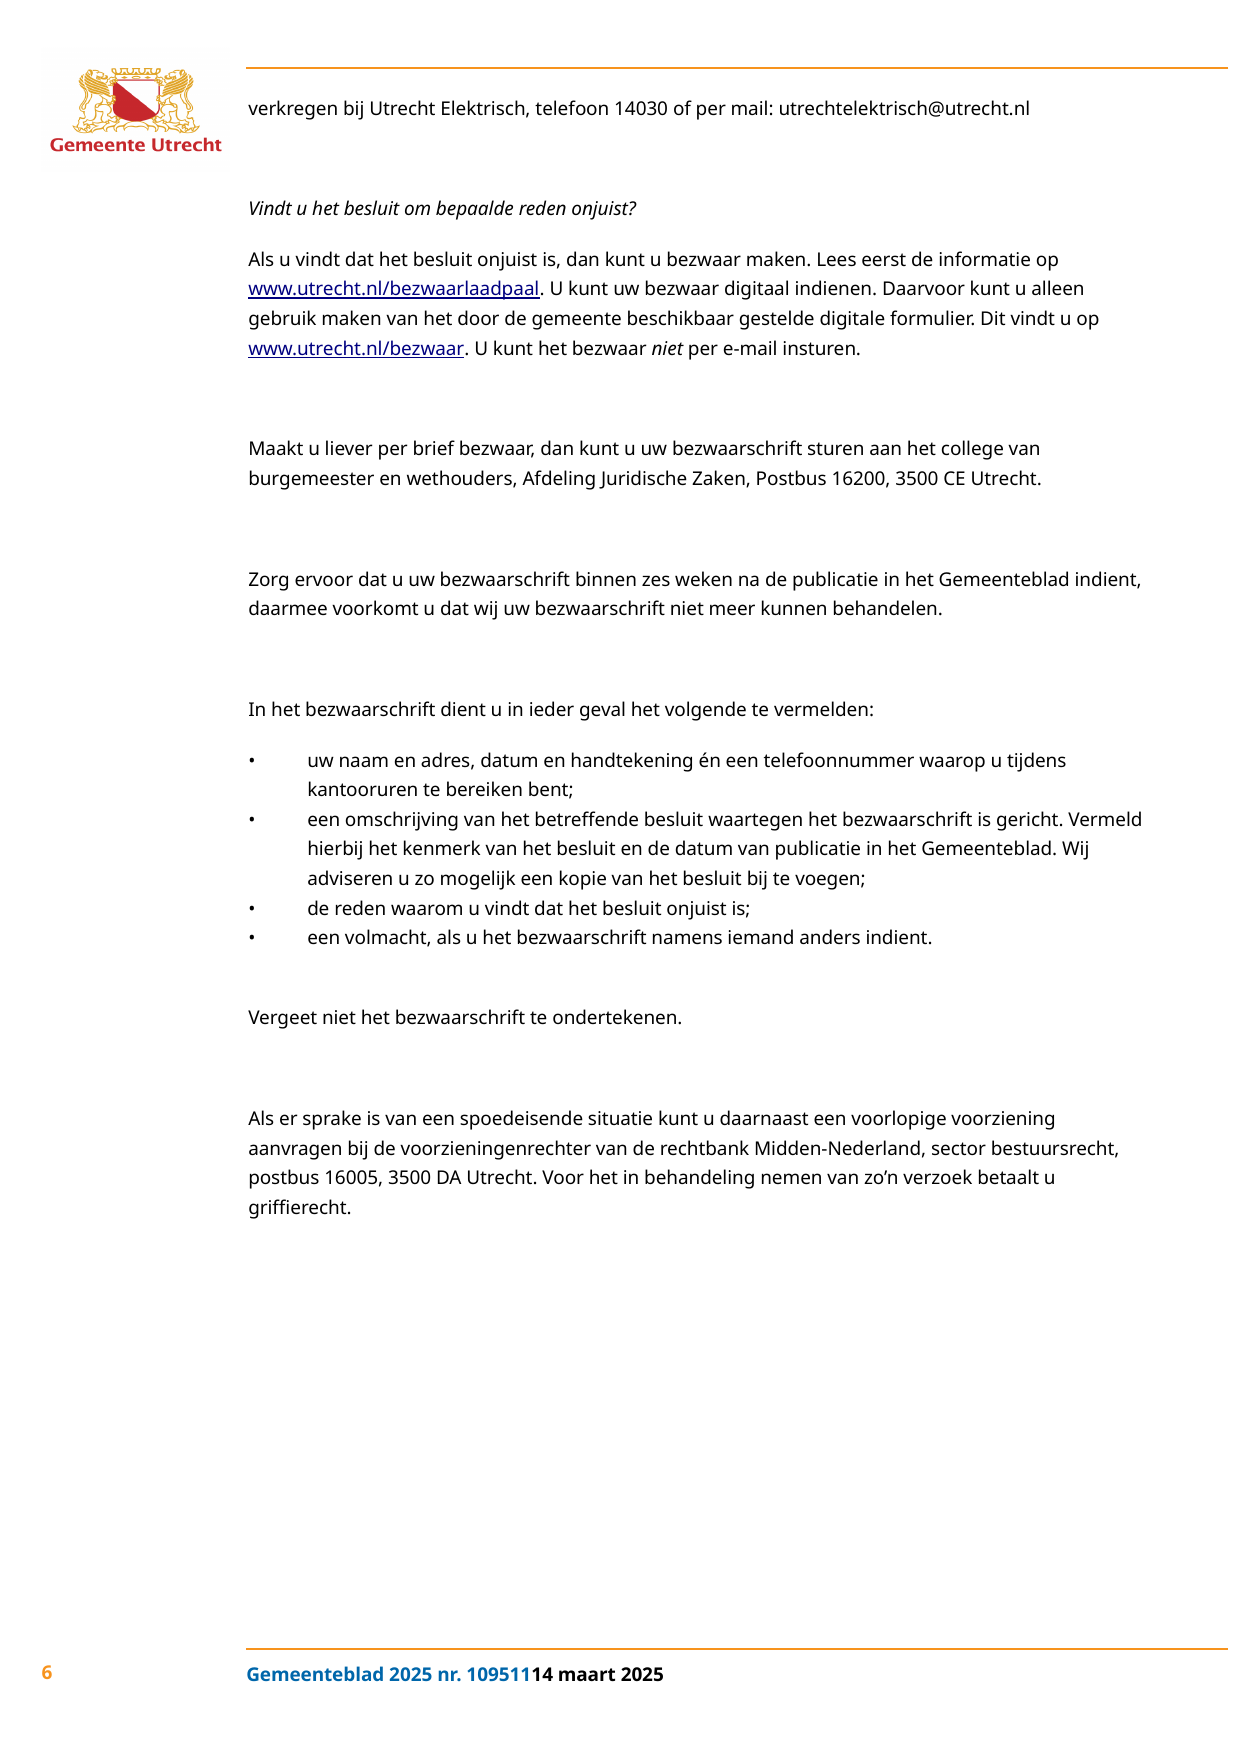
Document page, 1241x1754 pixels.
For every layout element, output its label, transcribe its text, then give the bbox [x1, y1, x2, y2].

text Als u vindt dat het besluit onjuist is, dan kunt u bezwaar maken. Lees eerst de informatie op www.utrecht.nl/bezwaarlaadpaal. U kunt uw bezwaar digitaal indienen. Daarvoor kunt u alleen gebruik maken van het door de gemeente beschikbaar gestelde digitale formulier. Dit vindt u op www.utrecht.nl/bezwaar. U kunt het bezwaar niet per e-mail insturen. [248, 246, 1152, 361]
list de reden waarom u vindt dat het besluit onjuist is; [248, 895, 1152, 921]
text Vindt u het besluit om bepaalde reden onjuist? [248, 196, 1152, 221]
text Vergeet niet het bezwaarschrift te ondertekenen. [248, 1004, 1152, 1030]
list een omschrijving van het betreffende besluit waartegen het bezwaarschrift is gericht. Vermeld hierbij het kenmerk van het besluit en de datum van publicatie in het Gemeenteblad. Wij adviseren u zo mogelijk een kopie van het besluit bij te voegen; [248, 806, 1152, 891]
text verkregen bij Utrecht Elektrisch, telefoon 14030 of per mail: utrechtelektrisch@utrecht.nl [248, 95, 1152, 121]
text Als er sprake is van een spoedeisende situatie kunt u daarnaast een voorlopige voorziening aanvragen bij de voorzieningenrechter van de rechtbank Midden-Nederland, sector bestuursrecht, postbus 16005, 3500 DA Utrecht. Voor het in behandeling nemen van zo’n verzoek betaalt u griffierecht. [248, 1105, 1152, 1220]
list uw naam en adres, datum en handtekening én een telefoonnummer waarop u tijdens kantooruren te bereiken bent; [248, 747, 1152, 802]
list een volmacht, als u het bezwaarschrift namens iemand anders indient. [248, 924, 1152, 950]
text Maakt u liever per brief bezwaar, dan kunt u uw bezwaarschrift sturen aan het college van burgemeester en wethouders, Afdeling Juridische Zaken, Postbus 16200, 3500 CE Utrecht. [248, 436, 1152, 491]
picture [41, 47, 231, 172]
text In het bezwaarschrift dient u in ieder geval het volgende te vermelden: [248, 696, 1152, 722]
text Zorg ervoor dat u uw bezwaarschrift binnen zes weken na de publicatie in het Gemeenteblad indient, daarmee voorkomt u dat wij uw bezwaarschrift niet meer kunnen behandelen. [248, 566, 1152, 621]
